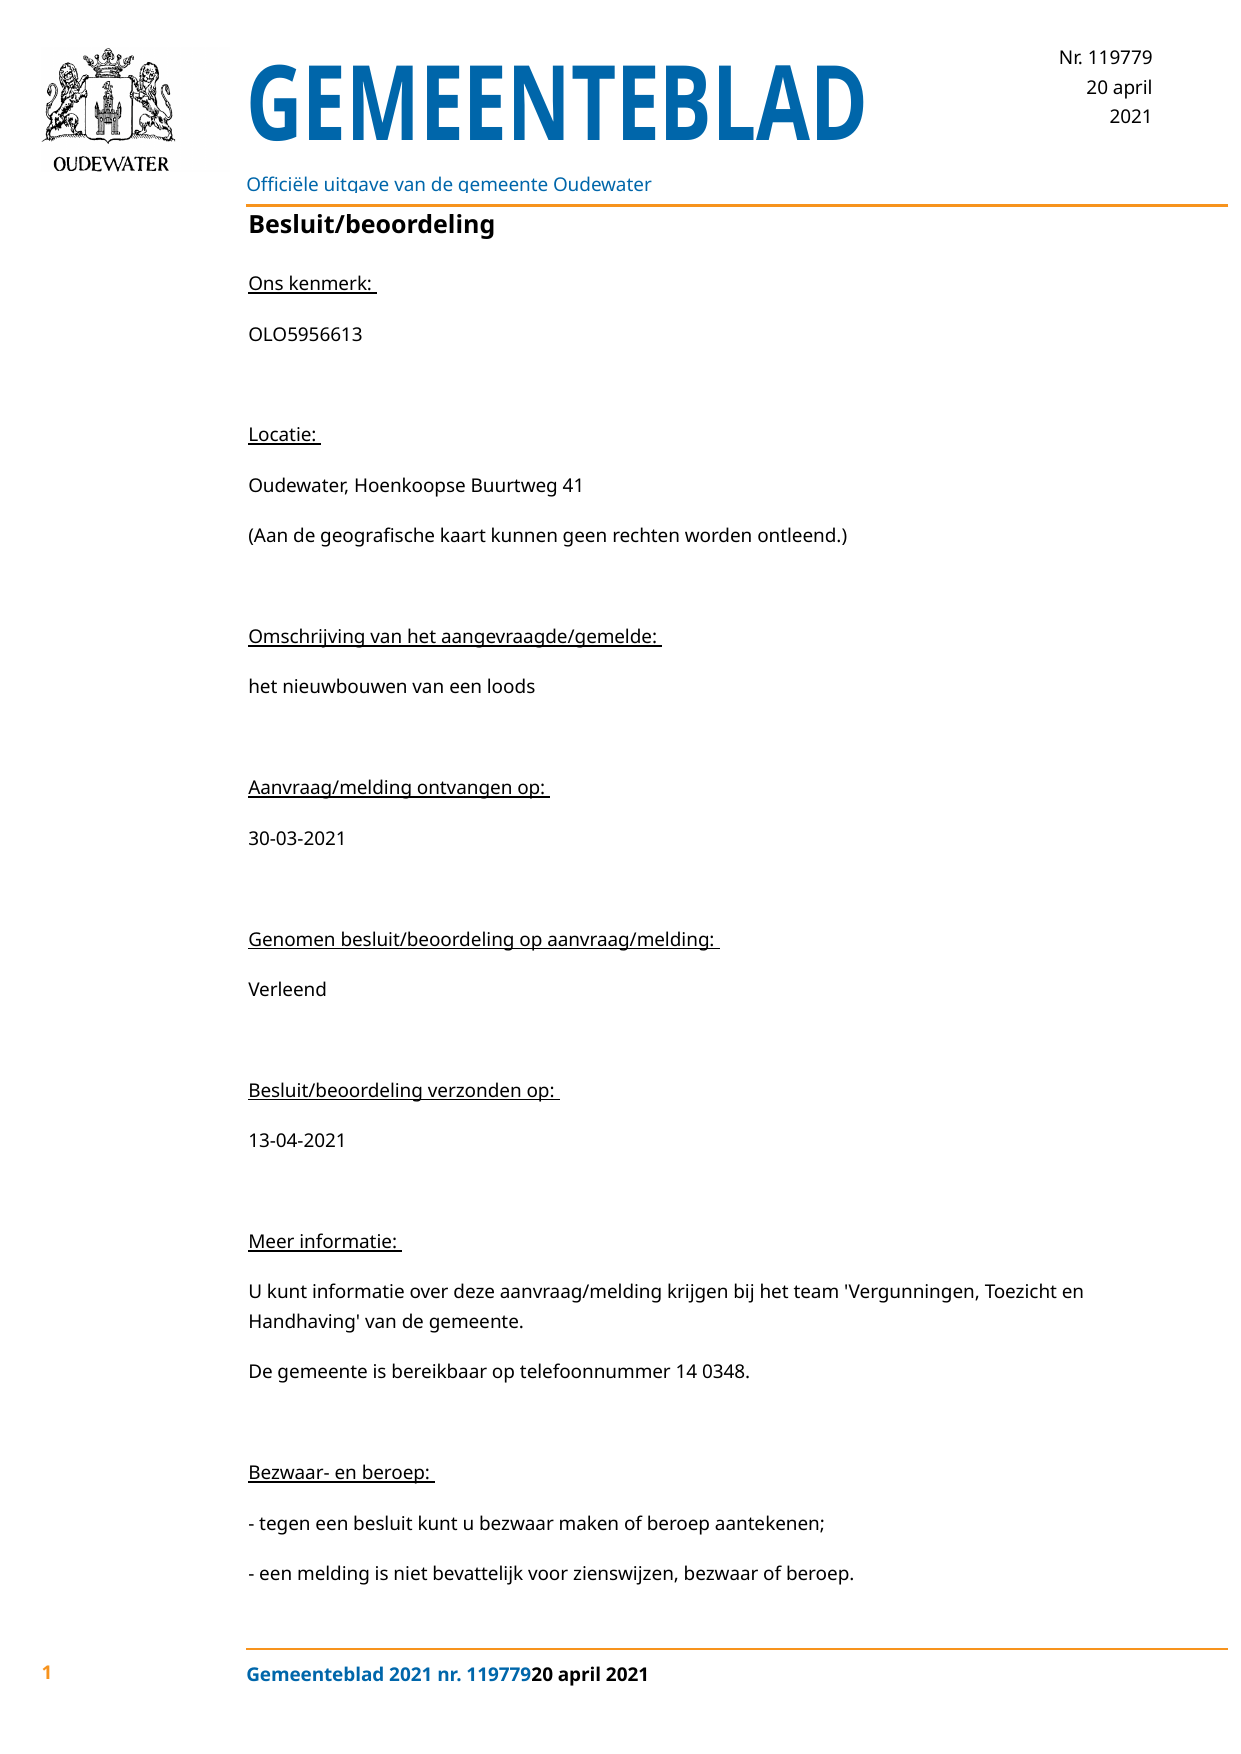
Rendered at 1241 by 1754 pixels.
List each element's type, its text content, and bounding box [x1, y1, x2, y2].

text - een melding is niet bevattelijk voor zienswijzen, bezwaar of beroep. [248, 1560, 1152, 1586]
text Ons kenmerk: [248, 270, 1152, 296]
text Besluit/beoordeling [248, 207, 1152, 241]
text Verleend [248, 976, 1152, 1002]
text 30-03-2021 [248, 825, 1152, 851]
text - tegen een besluit kunt u bezwaar maken of beroep aantekenen; [248, 1510, 1152, 1536]
text Meer informatie: [248, 1228, 1152, 1254]
text het nieuwbouwen van een loods [248, 674, 1152, 699]
text Bezwaar- en beroep: [248, 1459, 1152, 1485]
text U kunt informatie over deze aanvraag/melding krijgen bij het team 'Vergunningen, Toezicht en Handhaving' van de gemeente. [248, 1279, 1152, 1334]
text Genomen besluit/beoordeling op aanvraag/melding: [248, 926, 1152, 951]
text Aanvraag/melding ontvangen op: [248, 774, 1152, 800]
text 13-04-2021 [248, 1127, 1152, 1153]
text (Aan de geografische kaart kunnen geen rechten worden ontleend.) [248, 522, 1152, 548]
picture [41, 47, 231, 172]
text De gemeente is bereikbaar op telefoonnummer 14 0348. [248, 1359, 1152, 1384]
text Locatie: [248, 422, 1152, 447]
text Omschrijving van het aangevraagde/gemelde: [248, 623, 1152, 649]
text Oudewater, Hoenkoopse Buurtweg 41 [248, 472, 1152, 498]
text OLO5956613 [248, 321, 1152, 346]
text Besluit/beoordeling verzonden op: [248, 1077, 1152, 1103]
